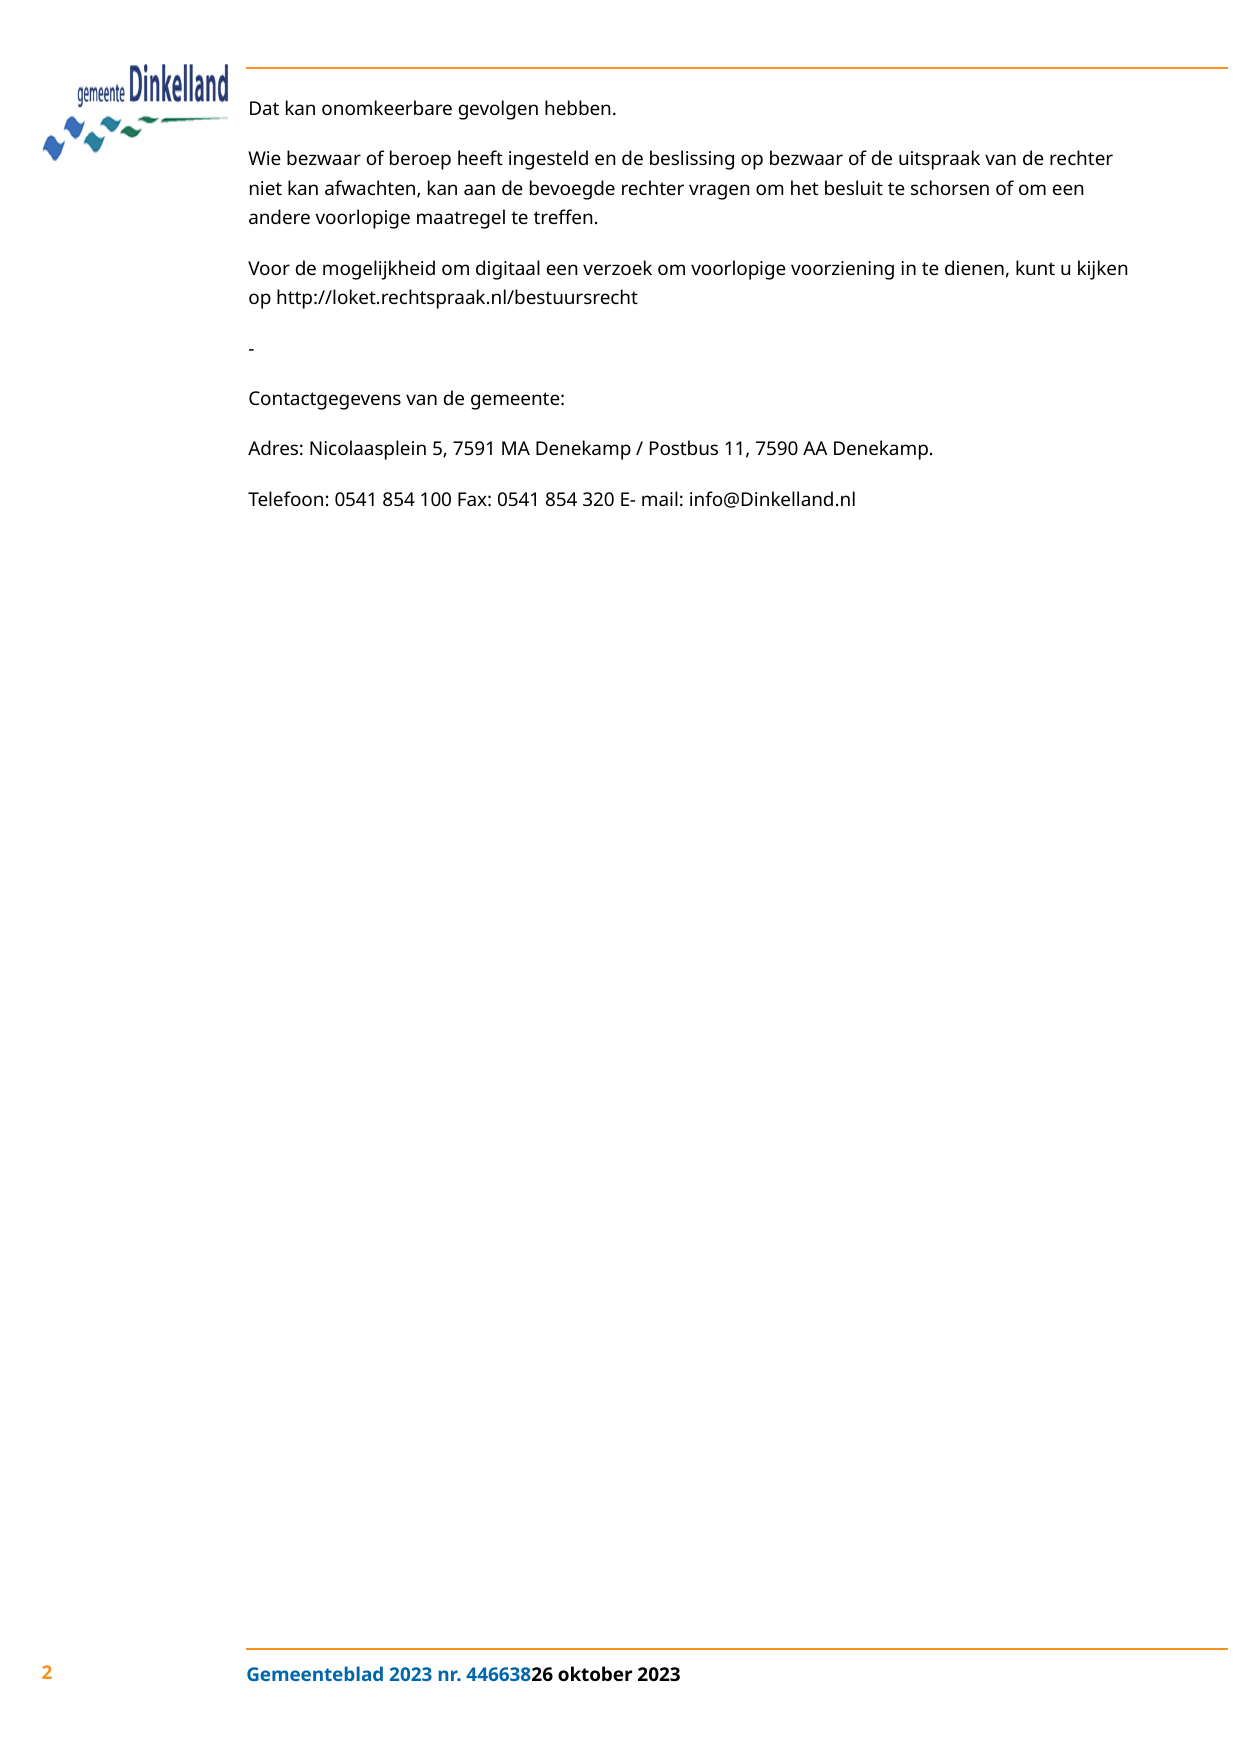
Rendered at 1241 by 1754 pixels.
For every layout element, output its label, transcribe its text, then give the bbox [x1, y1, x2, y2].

text Voor de mogelijkheid om digitaal een verzoek om voorlopige voorziening in te dienen, kunt u kijken op http://loket.rechtspraak.nl/bestuursrecht [248, 255, 1152, 310]
text Telefoon: 0541 854 100 Fax: 0541 854 320 E- mail: info@Dinkelland.nl [248, 486, 1152, 512]
text Dat kan onomkeerbare gevolgen hebben. [248, 95, 1152, 121]
text Wie bezwaar of beroep heeft ingesteld en de beslissing op bezwaar of de uitspraak van de rechter niet kan afwachten, kan aan de bevoegde rechter vragen om het besluit te schorsen of om een andere voorlopige maatregel te treffen. [248, 145, 1152, 230]
text Contactgegevens van de gemeente: [248, 385, 1152, 411]
text - [248, 335, 1152, 361]
picture [41, 47, 231, 172]
text Adres: Nicolaasplein 5, 7591 MA Denekamp / Postbus 11, 7590 AA Denekamp. [248, 436, 1152, 461]
